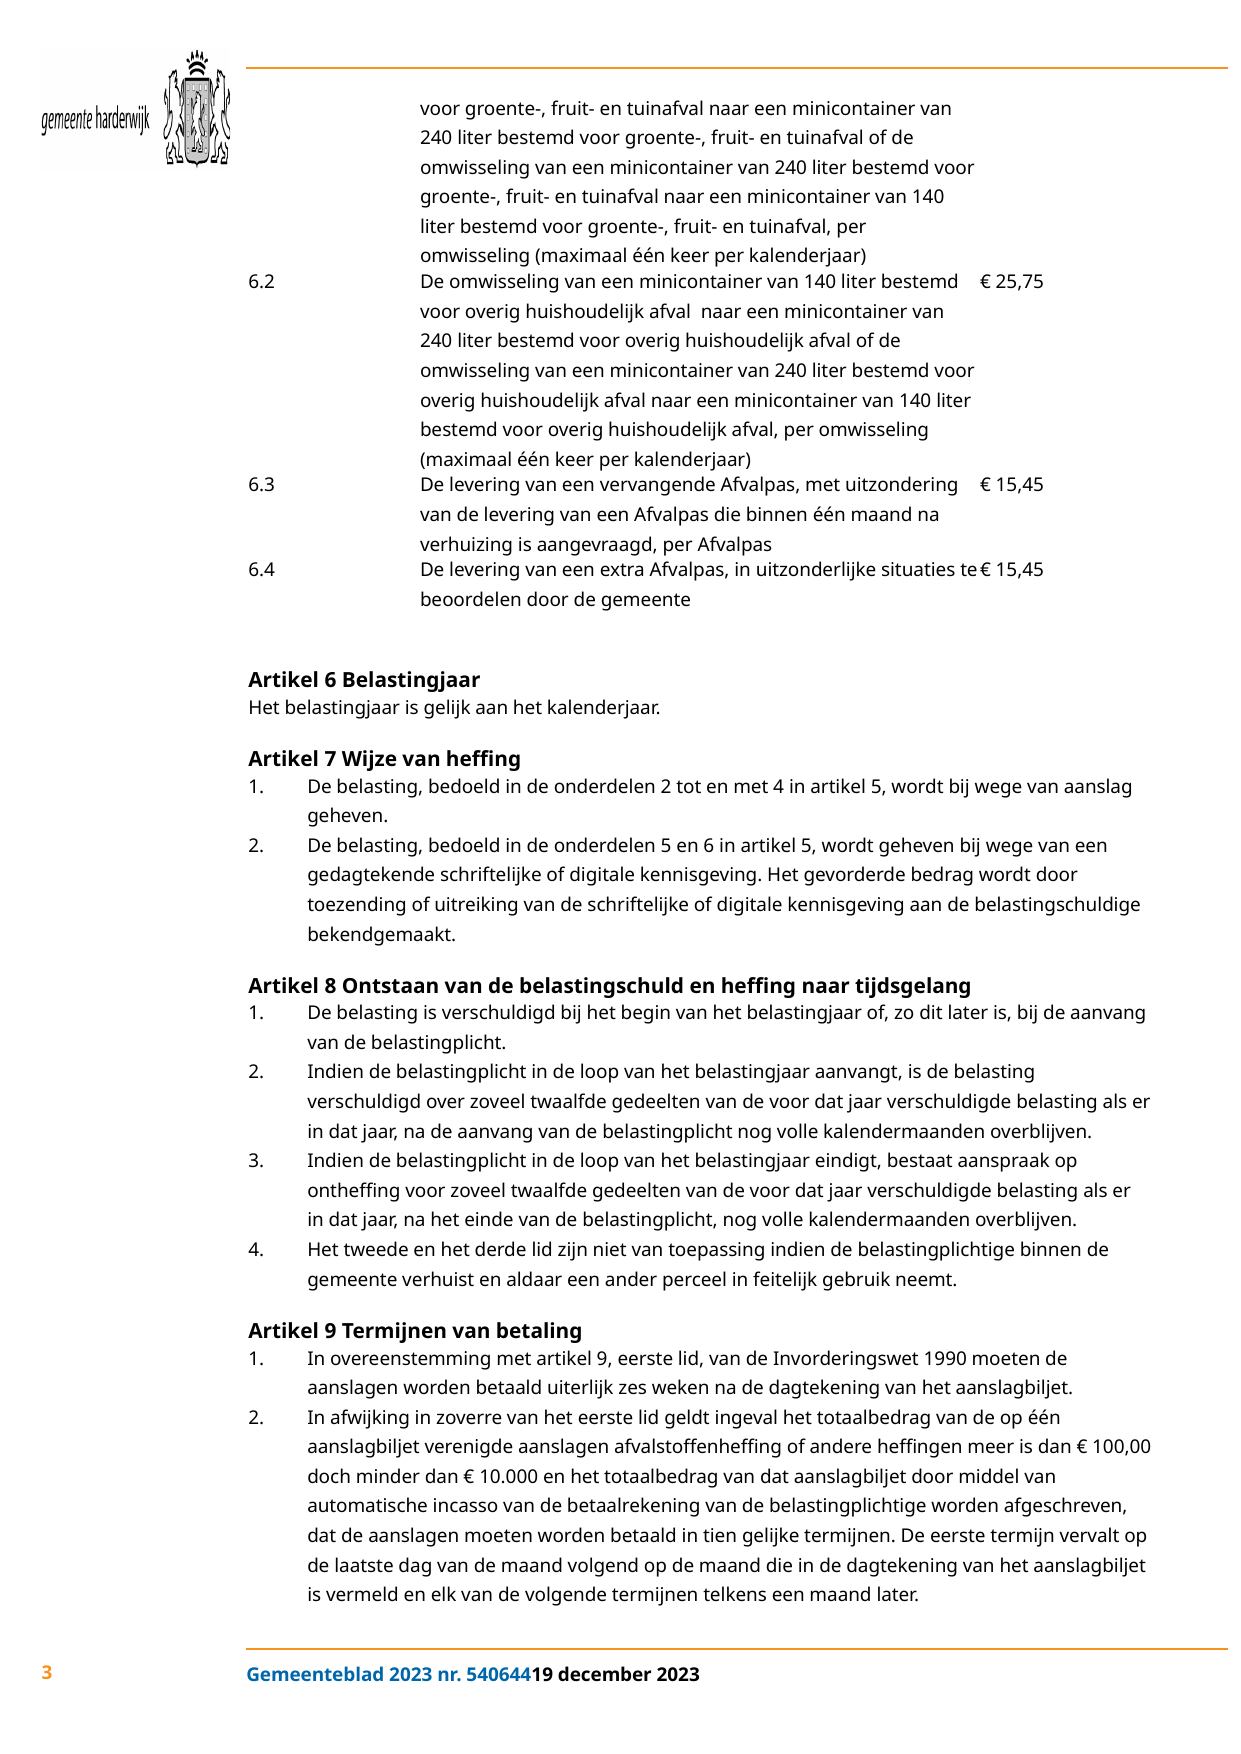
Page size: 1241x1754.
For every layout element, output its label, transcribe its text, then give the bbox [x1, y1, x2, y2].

table_cell De levering van een vervangende Afvalpas, met uitzondering van de levering van een Afvalpas die binnen één maand na verhuizing is aangevraagd, per Afvalpas [420, 472, 980, 557]
list De belasting, bedoeld in de onderdelen 2 tot en met 4 in artikel 5, wordt bij wege van aanslag geheven. [248, 773, 1152, 828]
table_cell € 15,45 [980, 472, 1152, 557]
list Indien de belastingplicht in de loop van het belastingjaar aanvangt, is de belasting verschuldigd over zoveel twaalfde gedeelten van de voor dat jaar verschuldigde belasting als er in dat jaar, na de aanvang van de belastingplicht nog volle kalendermaanden overblijven. [248, 1059, 1152, 1144]
table_cell [980, 95, 1152, 268]
table_cell De levering van een extra Afvalpas, in uitzonderlijke situaties te beoordelen door de gemeente [420, 557, 980, 612]
text Artikel 7 Wijze van heffing [248, 744, 1152, 773]
list In afwijking in zoverre van het eerste lid geldt ingeval het totaalbedrag van de op één aanslagbiljet verenigde aanslagen afvalstoffenheffing of andere heffingen meer is dan € 100,00 doch minder dan € 10.000 en het totaalbedrag van dat aanslagbiljet door middel van automatische incasso van de betaalrekening van de belastingplichtige worden afgeschreven, dat de aanslagen moeten worden betaald in tien gelijke termijnen. De eerste termijn vervalt op de laatste dag van de maand volgend op de maand die in de dagtekening van het aanslagbiljet is vermeld en elk van de volgende termijnen telkens een maand later. [248, 1404, 1152, 1607]
text Artikel 8 Ontstaan van de belastingschuld en heffing naar tijdsgelang [248, 971, 1152, 999]
picture [41, 47, 231, 172]
list Indien de belastingplicht in de loop van het belastingjaar eindigt, bestaat aanspraak op ontheffing voor zoveel twaalfde gedeelten van de voor dat jaar verschuldigde belasting als er in dat jaar, na het einde van de belastingplicht, nog volle kalendermaanden overblijven. [248, 1147, 1152, 1232]
table_cell [248, 95, 420, 268]
list In overeenstemming met artikel 9, eerste lid, van de Invorderingswet 1990 moeten de aanslagen worden betaald uiterlijk zes weken na de dagtekening van het aanslagbiljet. [248, 1345, 1152, 1400]
text Artikel 6 Belastingjaar [248, 666, 1152, 694]
list De belasting is verschuldigd bij het begin van het belastingjaar of, zo dit later is, bij de aanvang van de belastingplicht. [248, 999, 1152, 1055]
table_cell 6.4 [248, 557, 420, 612]
table_cell voor groente-, fruit- en tuinafval naar een minicontainer van 240 liter bestemd voor groente-, fruit- en tuinafval of de omwisseling van een minicontainer van 240 liter bestemd voor groente-, fruit- en tuinafval naar een minicontainer van 140 liter bestemd voor groente-, fruit- en tuinafval, per omwisseling (maximaal één keer per kalenderjaar) [420, 95, 980, 268]
text Het belastingjaar is gelijk aan het kalenderjaar. [248, 694, 1152, 720]
list Het tweede en het derde lid zijn niet van toepassing indien de belastingplichtige binnen de gemeente verhuist en aldaar een ander perceel in feitelijk gebruik neemt. [248, 1236, 1152, 1292]
table_cell € 25,75 [980, 269, 1152, 472]
table_cell € 15,45 [980, 557, 1152, 612]
list De belasting, bedoeld in de onderdelen 5 en 6 in artikel 5, wordt geheven bij wege van een gedagtekende schriftelijke of digitale kennisgeving. Het gevorderde bedrag wordt door toezending of uitreiking van de schriftelijke of digitale kennisgeving aan de belastingschuldige bekendgemaakt. [248, 832, 1152, 946]
table_cell 6.3 [248, 472, 420, 557]
text Artikel 9 Termijnen van betaling [248, 1316, 1152, 1345]
table_cell De omwisseling van een minicontainer van 140 liter bestemd voor overig huishoudelijk afval naar een minicontainer van 240 liter bestemd voor overig huishoudelijk afval of de omwisseling van een minicontainer van 240 liter bestemd voor overig huishoudelijk afval naar een minicontainer van 140 liter bestemd voor overig huishoudelijk afval, per omwisseling (maximaal één keer per kalenderjaar) [420, 269, 980, 472]
table_cell 6.2 [248, 269, 420, 472]
